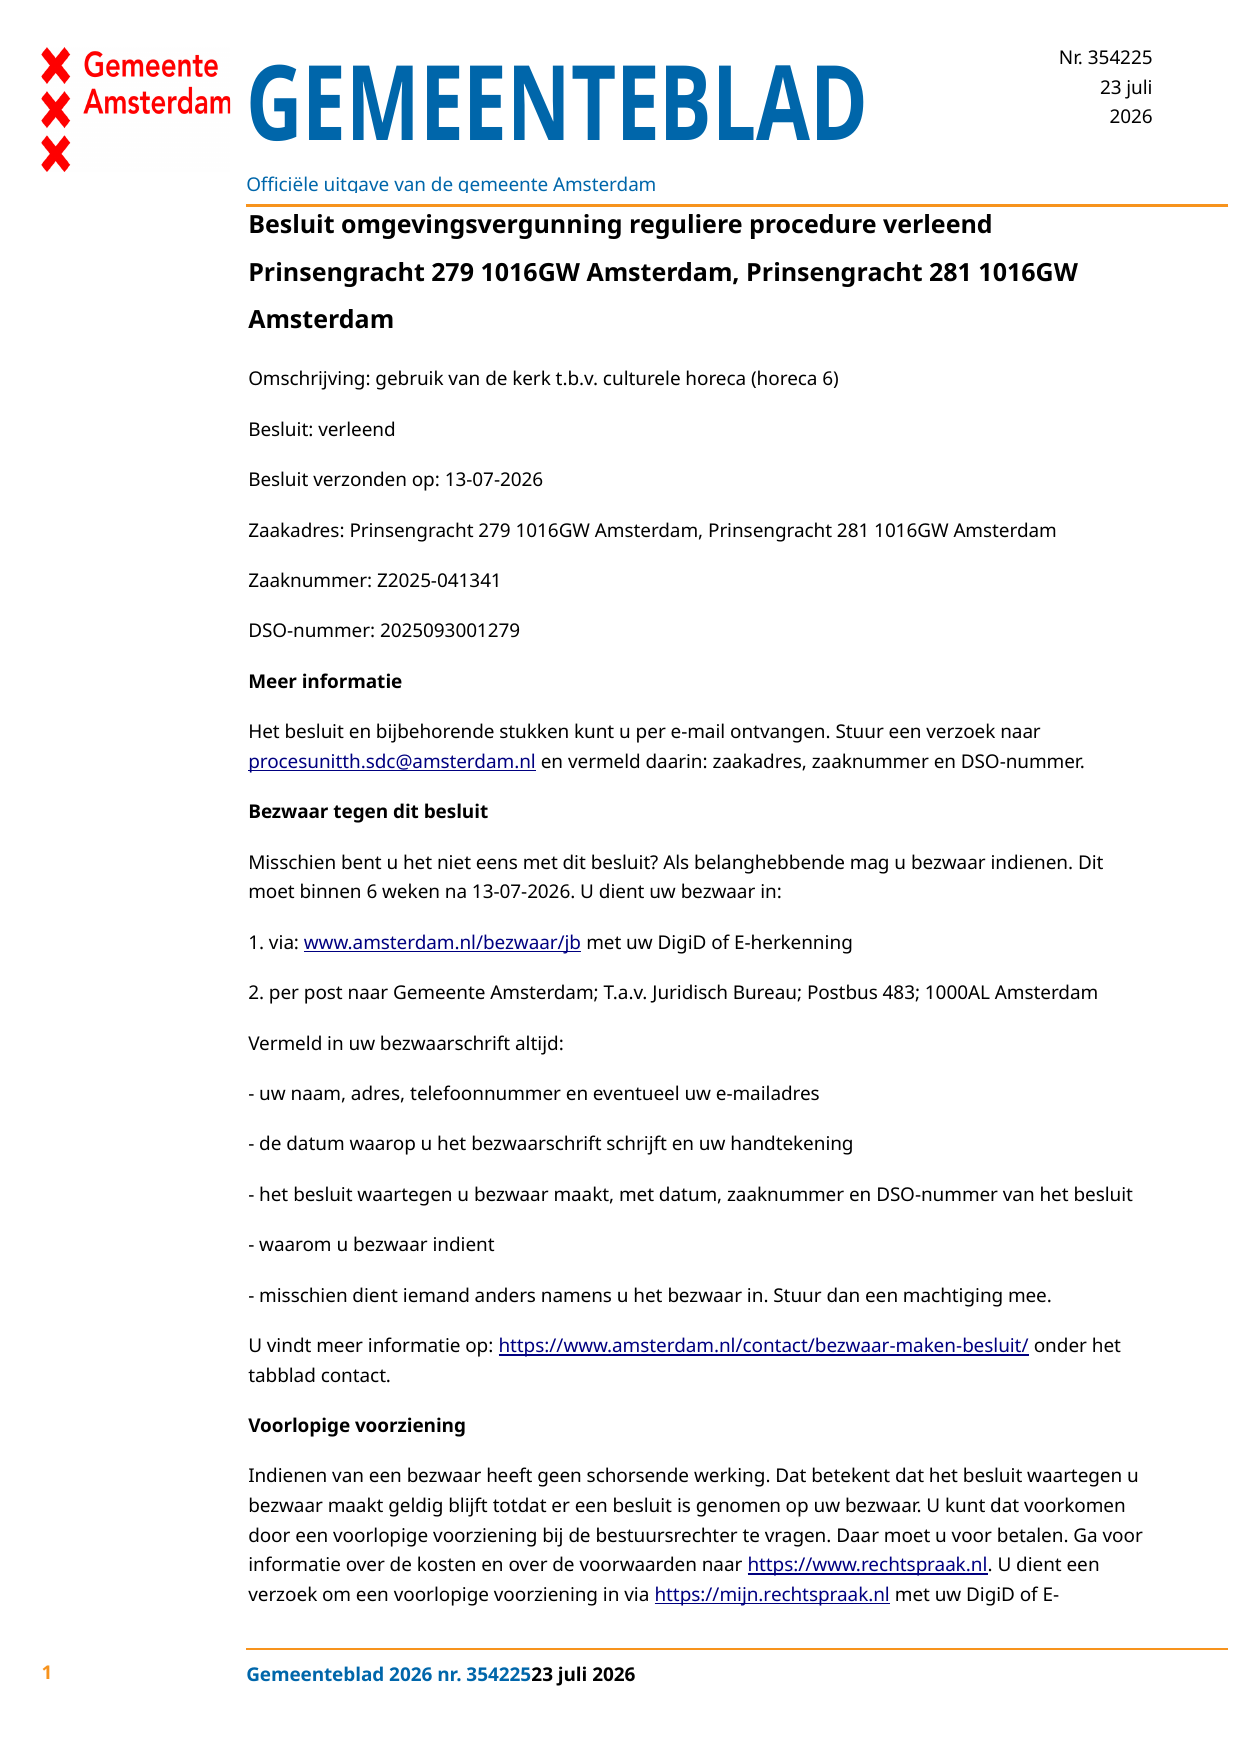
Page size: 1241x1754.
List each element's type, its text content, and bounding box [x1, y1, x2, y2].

text - de datum waarop u het bezwaarschrift schrijft en uw handtekening [248, 1131, 1152, 1156]
text Bezwaar tegen dit besluit [248, 798, 1152, 824]
text Voorlopige voorziening [248, 1412, 1152, 1438]
text Indienen van een bezwaar heeft geen schorsende werking. Dat betekent dat het besluit waartegen u bezwaar maakt geldig blijft totdat er een besluit is genomen op uw bezwaar. U kunt dat voorkomen door een voorlopige voorziening bij de bestuursrechter te vragen. Daar moet u voor betalen. Ga voor informatie over de kosten en over de voorwaarden naar https://www.rechtspraak.nl. U dient een verzoek om een voorlopige voorziening in via https://mijn.rechtspraak.nl met uw DigiD of E- [248, 1463, 1152, 1607]
text DSO-nummer: 2025093001279 [248, 618, 1152, 643]
text - uw naam, adres, telefoonnummer en eventueel uw e-mailadres [248, 1080, 1152, 1106]
text Misschien bent u het niet eens met dit besluit? Als belanghebbende mag u bezwaar indienen. Dit moet binnen 6 weken na 13-07-2026. U dient uw bezwaar in: [248, 849, 1152, 904]
text U vindt meer informatie op: https://www.amsterdam.nl/contact/bezwaar-maken-besluit/ onder het tabblad contact. [248, 1332, 1152, 1387]
text Zaaknummer: Z2025-041341 [248, 567, 1152, 593]
text - waarom u bezwaar indient [248, 1231, 1152, 1257]
text 1. via: www.amsterdam.nl/bezwaar/jb met uw DigiD of E-herkenning [248, 929, 1152, 954]
text Omschrijving: gebruik van de kerk t.b.v. culturele horeca (horeca 6) [248, 366, 1152, 391]
picture [41, 47, 231, 172]
text - het besluit waartegen u bezwaar maakt, met datum, zaaknummer en DSO-nummer van het besluit [248, 1181, 1152, 1207]
text Besluit omgevingsvergunning reguliere procedure verleend Prinsengracht 279 1016GW Amsterdam, Prinsengracht 281 1016GW Amsterdam [248, 207, 1152, 336]
text Vermeld in uw bezwaarschrift altijd: [248, 1030, 1152, 1055]
text 2. per post naar Gemeente Amsterdam; T.a.v. Juridisch Bureau; Postbus 483; 1000AL Amsterdam [248, 979, 1152, 1005]
text Het besluit en bijbehorende stukken kunt u per e-mail ontvangen. Stuur een verzoek naar procesunitth.sdc@amsterdam.nl en vermeld daarin: zaakadres, zaaknummer en DSO-nummer. [248, 718, 1152, 774]
text Besluit: verleend [248, 416, 1152, 442]
text - misschien dient iemand anders namens u het bezwaar in. Stuur dan een machtiging mee. [248, 1282, 1152, 1307]
text Besluit verzonden op: 13-07-2026 [248, 466, 1152, 492]
text Meer informatie [248, 668, 1152, 694]
text Zaakadres: Prinsengracht 279 1016GW Amsterdam, Prinsengracht 281 1016GW Amsterdam [248, 517, 1152, 542]
